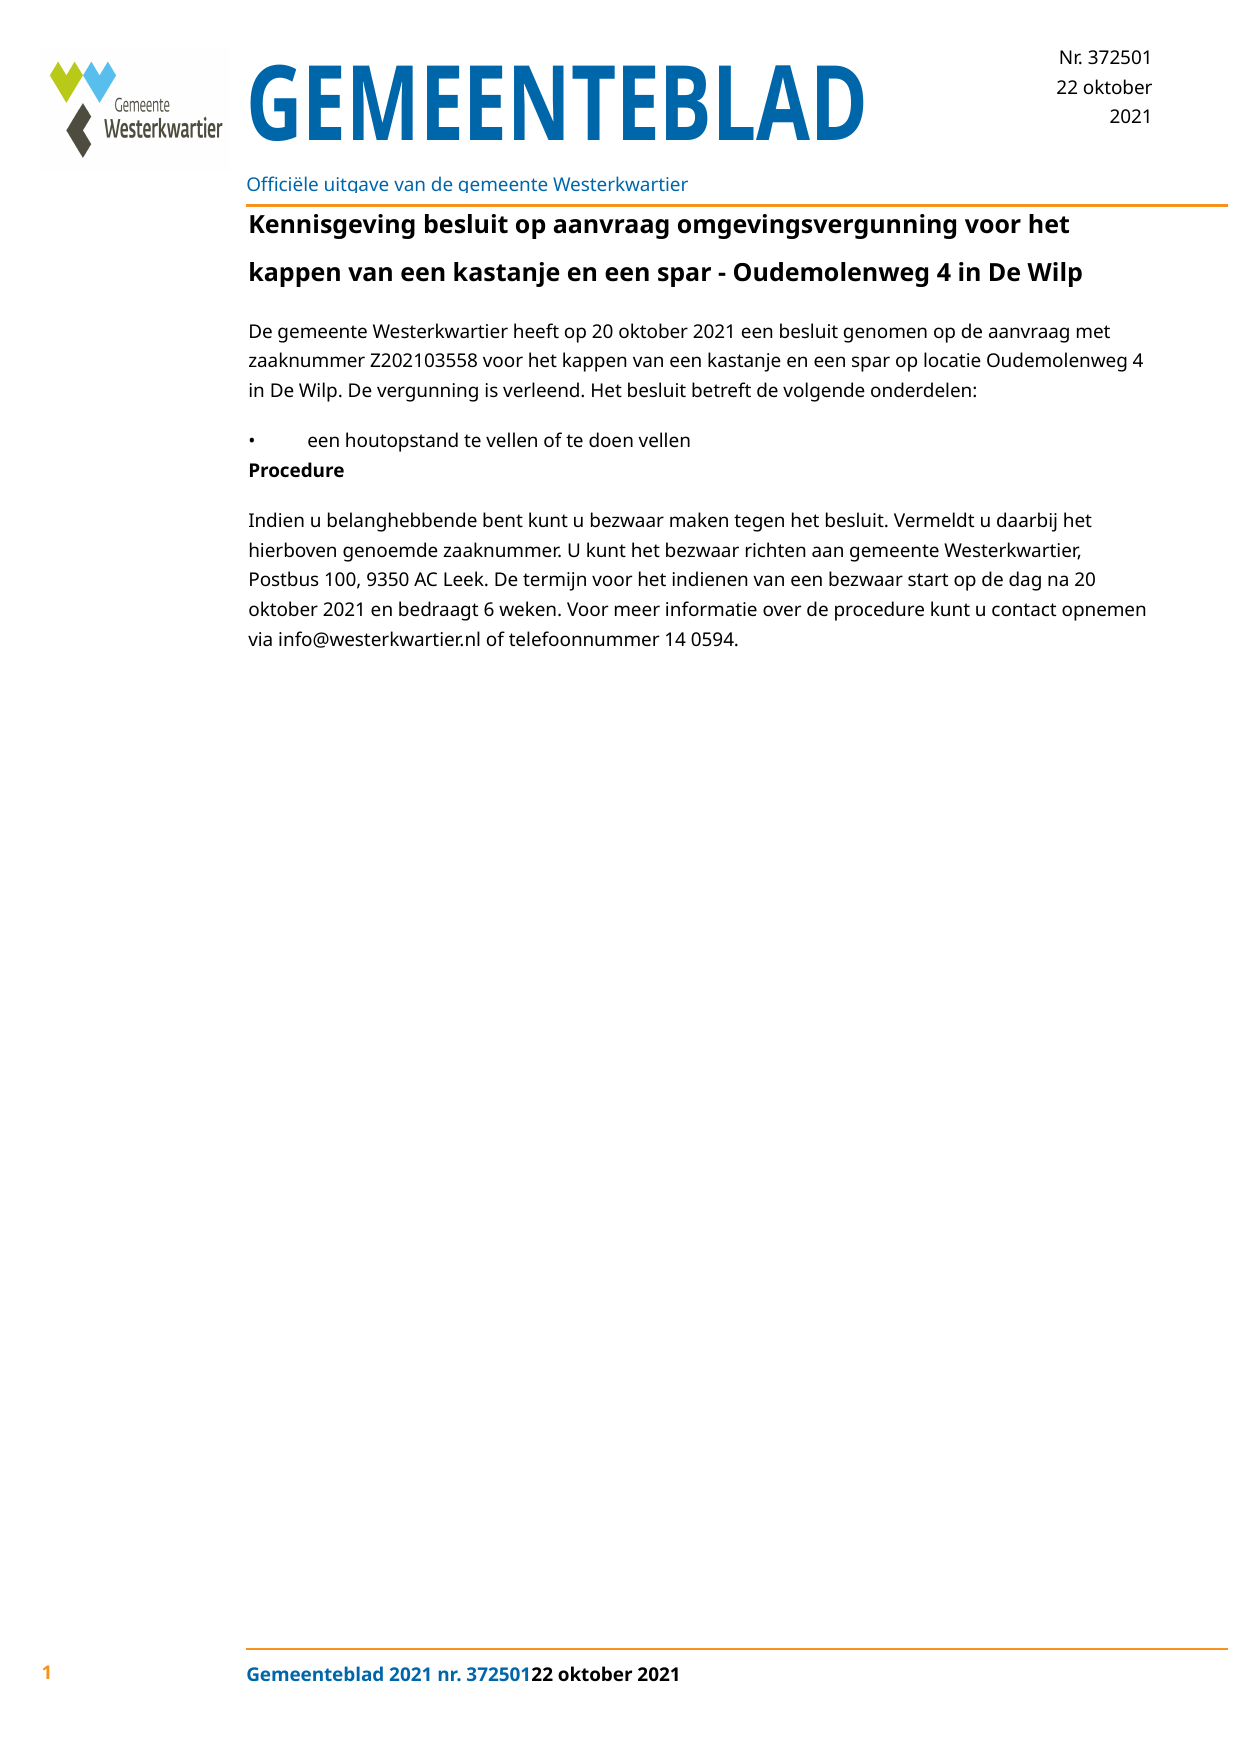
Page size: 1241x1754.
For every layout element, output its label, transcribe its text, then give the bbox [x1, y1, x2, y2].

picture [41, 47, 231, 172]
text Kennisgeving besluit op aanvraag omgevingsvergunning voor het kappen van een kastanje en een spar - Oudemolenweg 4 in De Wilp [248, 207, 1152, 288]
list een houtopstand te vellen of te doen vellen [248, 427, 1152, 453]
text Indien u belanghebbende bent kunt u bezwaar maken tegen het besluit. Vermeldt u daarbij het hierboven genoemde zaaknummer. U kunt het bezwaar richten aan gemeente Westerkwartier, Postbus 100, 9350 AC Leek. De termijn voor het indienen van een bezwaar start op de dag na 20 oktober 2021 en bedraagt 6 weken. Voor meer informatie over de procedure kunt u contact opnemen via info@westerkwartier.nl of telefoonnummer 14 0594. [248, 507, 1152, 652]
text De gemeente Westerkwartier heeft op 20 oktober 2021 een besluit genomen op de aanvraag met zaaknummer Z202103558 voor het kappen van een kastanje en een spar op locatie Oudemolenweg 4 in De Wilp. De vergunning is verleend. Het besluit betreft de volgende onderdelen: [248, 318, 1152, 403]
text Procedure [248, 457, 1152, 483]
